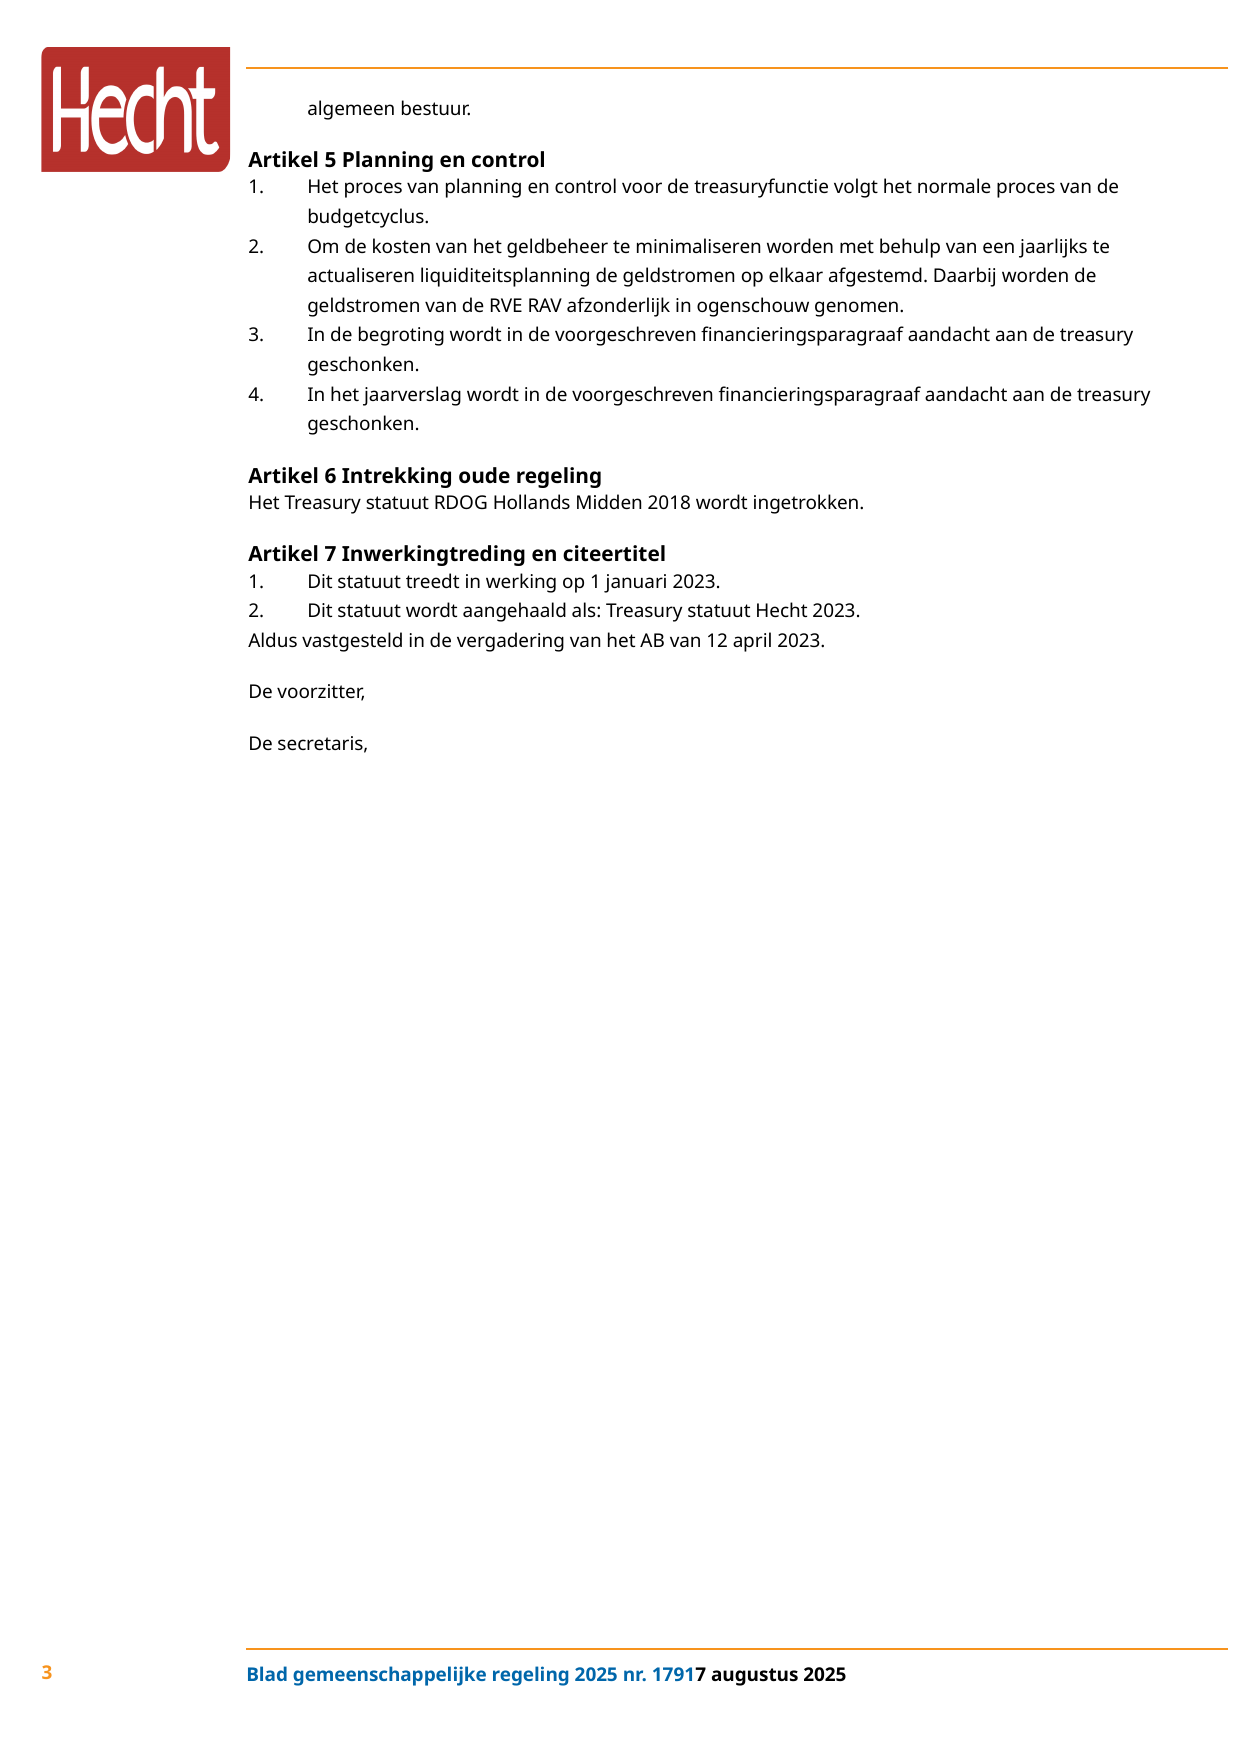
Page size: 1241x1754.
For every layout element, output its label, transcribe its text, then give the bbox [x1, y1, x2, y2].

text De secretaris, [248, 730, 1152, 756]
list Het proces van planning en control voor de treasuryfunctie volgt het normale proces van de budgetcyclus. [248, 174, 1152, 229]
list In de begroting wordt in de voorgeschreven financieringsparagraaf aandacht aan de treasury geschonken. [248, 322, 1152, 377]
list Dit statuut wordt aangehaald als: Treasury statuut Hecht 2023. [248, 598, 1152, 623]
list In het jaarverslag wordt in de voorgeschreven financieringsparagraaf aandacht aan de treasury geschonken. [248, 381, 1152, 436]
text Artikel 6 Intrekking oude regeling [248, 461, 1152, 489]
list Dit statuut treedt in werking op 1 januari 2023. [248, 568, 1152, 594]
text Artikel 5 Planning en control [248, 145, 1152, 174]
text Het Treasury statuut RDOG Hollands Midden 2018 wordt ingetrokken. [248, 489, 1152, 515]
picture [41, 47, 231, 172]
list algemeen bestuur. [248, 95, 1152, 121]
list Om de kosten van het geldbeheer te minimaliseren worden met behulp van een jaarlijks te actualiseren liquiditeitsplanning de geldstromen op elkaar afgestemd. Daarbij worden de geldstromen van de RVE RAV afzonderlijk in ogenschouw genomen. [248, 233, 1152, 318]
text Artikel 7 Inwerkingtreding en citeertitel [248, 539, 1152, 568]
text Aldus vastgesteld in de vergadering van het AB van 12 april 2023. [248, 627, 1152, 653]
text De voorzitter, [248, 679, 1152, 704]
